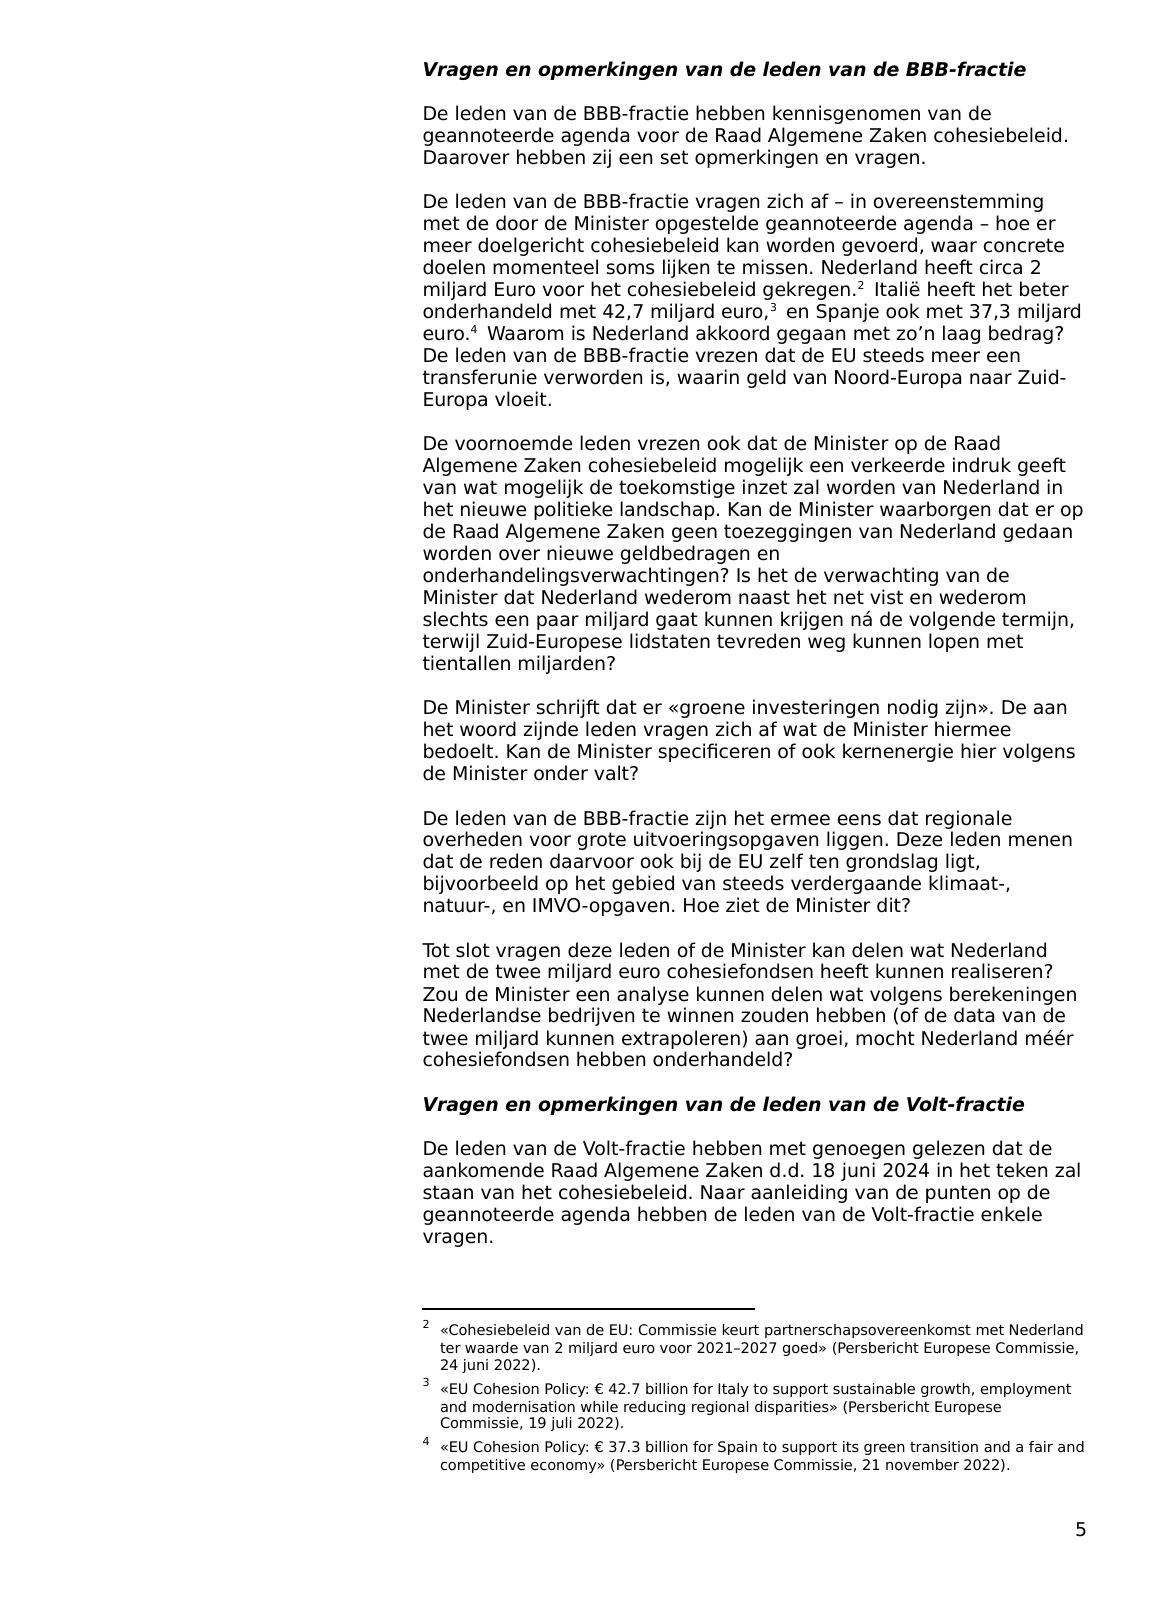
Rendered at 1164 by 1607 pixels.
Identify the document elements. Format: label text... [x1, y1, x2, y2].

text De leden van de BBB-fractie vragen zich af – in overeenstemming met de door de Minister opgestelde geannoteerde agenda – hoe er meer doelgericht cohesiebeleid kan worden gevoerd, waar concrete doelen momenteel soms lijken te missen. Nederland heeft circa 2 miljard Euro voor het cohesiebeleid gekregen. Italië heeft het beter onderhandeld met 42,7 miljard euro, en Spanje ook met 37,3 miljard euro. Waarom is Nederland akkoord gegaan met zo’n laag bedrag? De leden van de BBB-fractie vrezen dat de EU steeds meer een transferunie verworden is, waarin geld van Noord-Europa naar Zuid-Europa vloeit. [422, 191, 1087, 411]
text «EU Cohesion Policy: € 37.3 billion for Spain to support its green transition and a fair and competitive economy» (Persbericht Europese Commissie, 21 november 2022). [422, 1435, 1087, 1474]
subtitle Vragen en opmerkingen van de leden van de Volt-fractie [422, 1093, 1087, 1116]
text De leden van de BBB-fractie hebben kennisgenomen van de geannoteerde agenda voor de Raad Algemene Zaken cohesiebeleid. Daarover hebben zij een set opmerkingen en vragen. [422, 103, 1087, 169]
text «Cohesiebeleid van de EU: Commissie keurt partnerschapsovereenkomst met Nederland ter waarde van 2 miljard euro voor 2021–2027 goed» (Persbericht Europese Commissie, 24 juni 2022). [422, 1318, 1087, 1374]
text «EU Cohesion Policy: € 42.7 billion for Italy to support sustainable growth, employment and modernisation while reducing regional disparities» (Persbericht Europese Commissie, 19 juli 2022). [422, 1377, 1087, 1432]
text De leden van de BBB-fractie zijn het ermee eens dat regionale overheden voor grote uitvoeringsopgaven liggen. Deze leden menen dat de reden daarvoor ook bij de EU zelf ten grondslag ligt, bijvoorbeeld op het gebied van steeds verdergaande klimaat-, natuur-, en IMVO-opgaven. Hoe ziet de Minister dit? [422, 807, 1087, 917]
text De leden van de Volt-fractie hebben met genoegen gelezen dat de aankomende Raad Algemene Zaken d.d. 18 juni 2024 in het teken zal staan van het cohesiebeleid. Naar aanleiding van de punten op de geannoteerde agenda hebben de leden van de Volt-fractie enkele vragen. [422, 1138, 1087, 1248]
subtitle Vragen en opmerkingen van de leden van de BBB-fractie [422, 59, 1087, 81]
text Tot slot vragen deze leden of de Minister kan delen wat Nederland met de twee miljard euro cohesiefondsen heeft kunnen realiseren? Zou de Minister een analyse kunnen delen wat volgens berekeningen Nederlandse bedrijven te winnen zouden hebben (of de data van de twee miljard kunnen extrapoleren) aan groei, mocht Nederland méér cohesiefondsen hebben onderhandeld? [422, 939, 1087, 1071]
text De Minister schrijft dat er «groene investeringen nodig zijn». De aan het woord zijnde leden vragen zich af wat de Minister hiermee bedoelt. Kan de Minister specificeren of ook kernenergie hier volgens de Minister onder valt? [422, 697, 1087, 785]
text De voornoemde leden vrezen ook dat de Minister op de Raad Algemene Zaken cohesiebeleid mogelijk een verkeerde indruk geeft van wat mogelijk de toekomstige inzet zal worden van Nederland in het nieuwe politieke landschap. Kan de Minister waarborgen dat er op de Raad Algemene Zaken geen toezeggingen van Nederland gedaan worden over nieuwe geldbedragen en onderhandelingsverwachtingen? Is het de verwachting van de Minister dat Nederland wederom naast het net vist en wederom slechts een paar miljard gaat kunnen krijgen ná de volgende termijn, terwijl Zuid-Europese lidstaten tevreden weg kunnen lopen met tientallen miljarden? [422, 433, 1087, 675]
